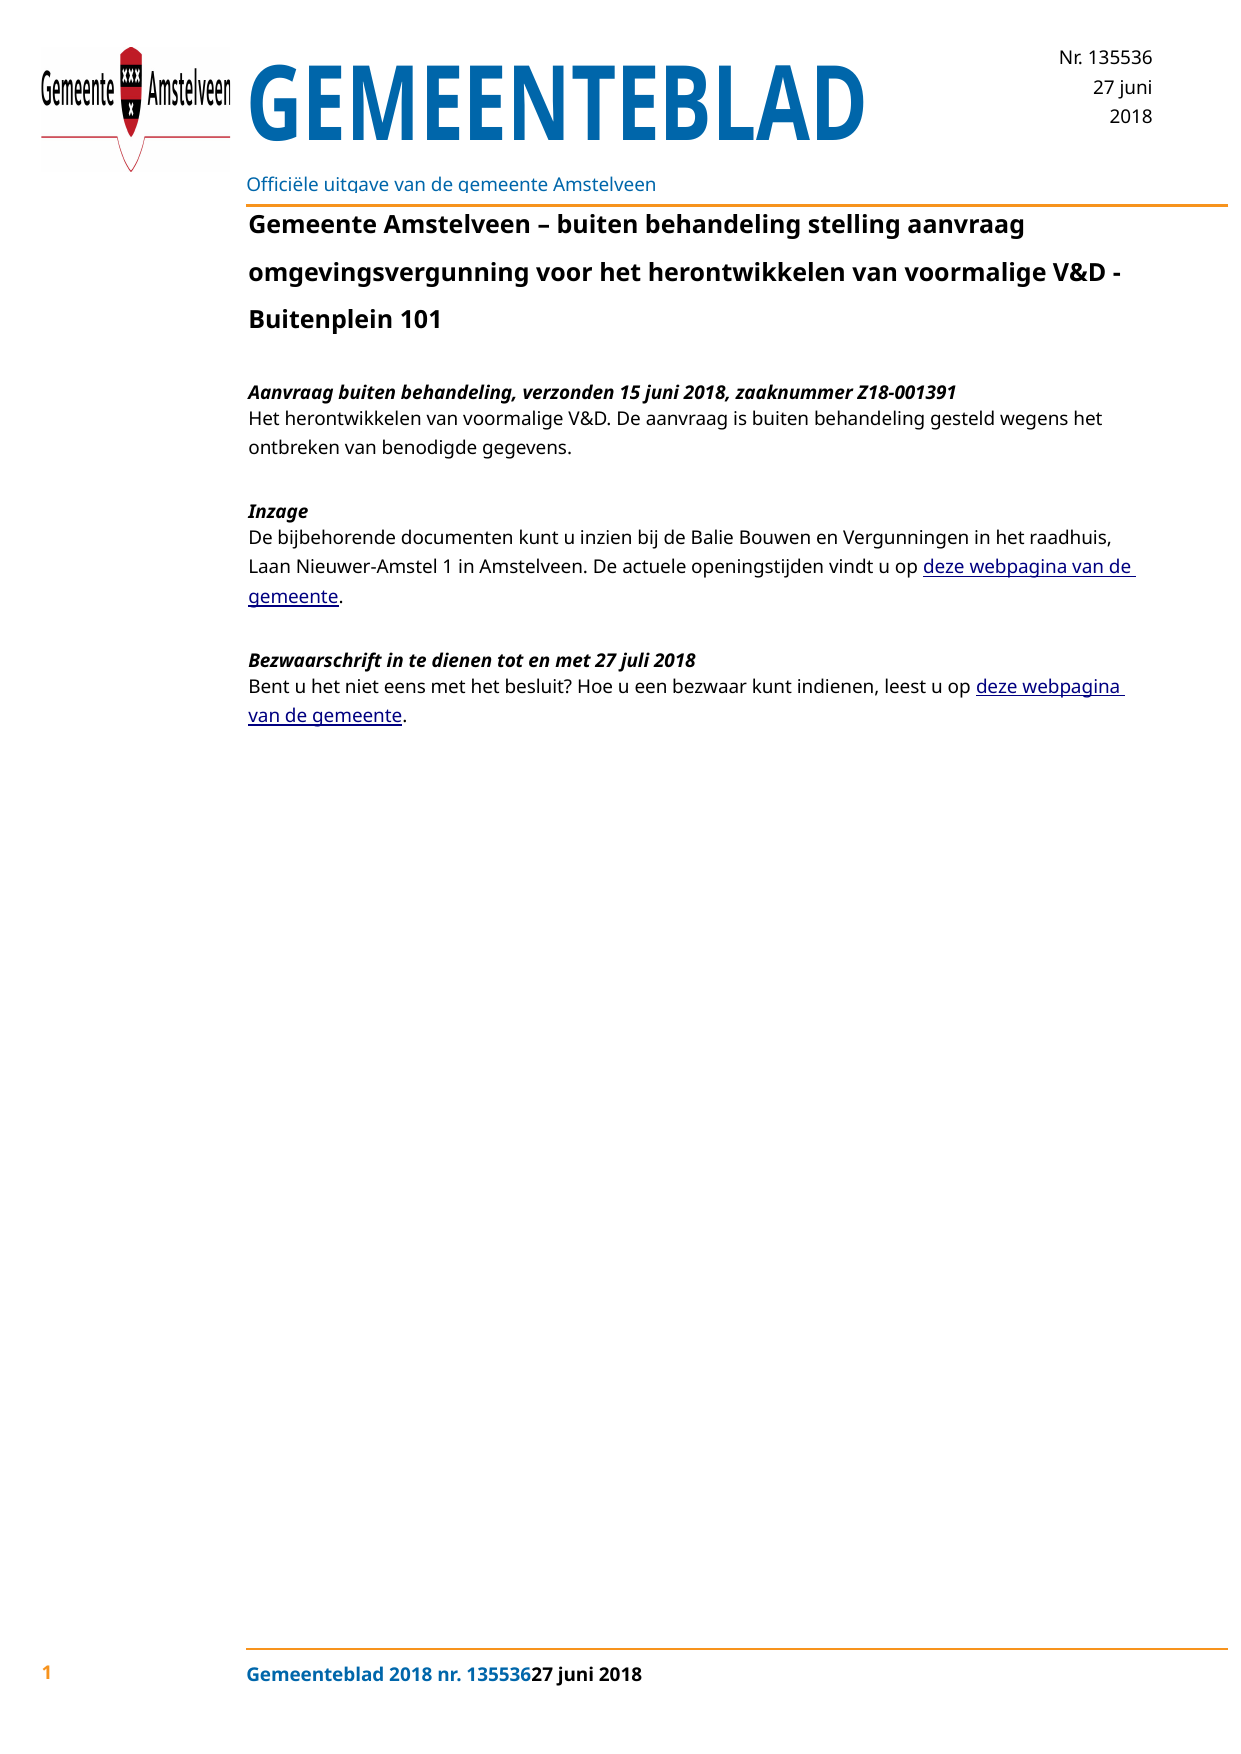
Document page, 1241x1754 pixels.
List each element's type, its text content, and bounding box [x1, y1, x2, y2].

picture [41, 47, 231, 172]
text Het herontwikkelen van voormalige V&D. De aanvraag is buiten behandeling gesteld wegens het ontbreken van benodigde gegevens. [248, 405, 1152, 460]
text Inzage [248, 498, 1152, 524]
text Aanvraag buiten behandeling, verzonden 15 juni 2018, zaaknummer Z18-001391 [248, 379, 1152, 405]
text Bezwaarschrift in te dienen tot en met 27 juli 2018 [248, 647, 1152, 673]
text De bijbehorende documenten kunt u inzien bij de Balie Bouwen en Vergunningen in het raadhuis, Laan Nieuwer-Amstel 1 in Amstelveen. De actuele openingstijden vindt u op deze webpagina van de gemeente. [248, 524, 1152, 609]
text Bent u het niet eens met het besluit? Hoe u een bezwaar kunt indienen, leest u op deze webpagina van de gemeente. [248, 673, 1152, 728]
text Gemeente Amstelveen – buiten behandeling stelling aanvraag omgevingsvergunning voor het herontwikkelen van voormalige V&D - Buitenplein 101 [248, 207, 1152, 336]
